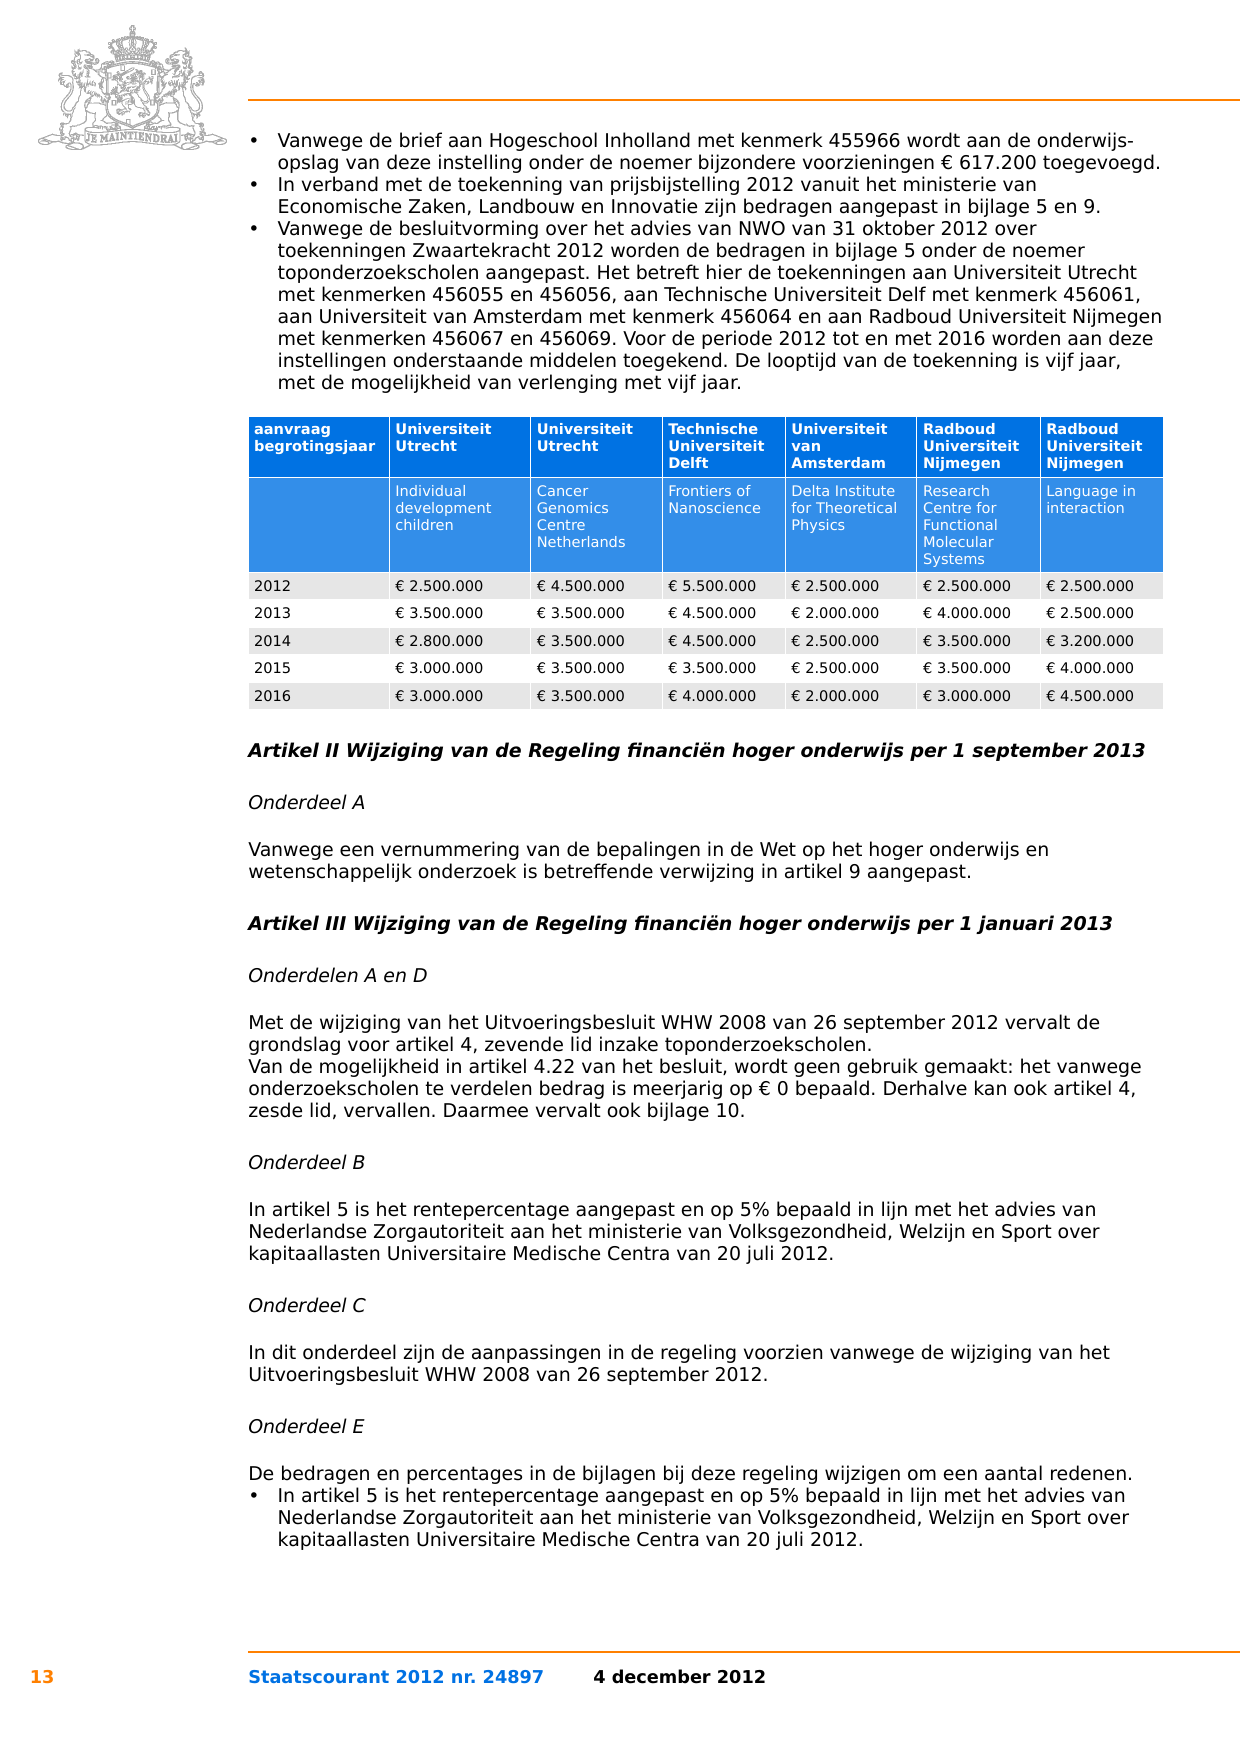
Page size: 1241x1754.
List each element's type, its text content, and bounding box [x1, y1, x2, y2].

table_cell € 4.000.000 [917, 601, 1040, 627]
table_cell € 3.000.000 [390, 683, 530, 709]
table_cell Cancer Genomics Centre Netherlands [531, 478, 662, 572]
table_cell € 2.500.000 [786, 655, 916, 682]
table_cell € 3.500.000 [531, 628, 662, 654]
subtitle Onderdeel B [248, 1152, 1163, 1174]
table_cell 2012 [249, 573, 389, 599]
subtitle Onderdeel A [248, 792, 1163, 814]
text Van de mogelijkheid in artikel 4.22 van het besluit, wordt geen gebruik gemaakt: het vanwege onderzoekscholen te verdelen bedrag is meerjarig op € 0 bepaald. Derhalve kan ook artikel 4, zesde lid, vervallen. Daarmee vervalt ook bijlage 10. [248, 1056, 1163, 1122]
table_cell 2013 [249, 601, 389, 627]
table_cell € 3.000.000 [917, 683, 1040, 709]
table_cell € 2.500.000 [1041, 573, 1163, 599]
table_header aanvraag begrotingsjaar [249, 417, 389, 477]
table_cell € 3.500.000 [917, 655, 1040, 682]
table_cell € 4.000.000 [663, 683, 785, 709]
table_header Universiteit Utrecht [531, 417, 662, 477]
table_cell € 3.500.000 [531, 601, 662, 627]
table_cell Language in interaction [1041, 478, 1163, 572]
table_cell € 3.200.000 [1041, 628, 1163, 654]
table_cell € 5.500.000 [663, 573, 785, 599]
table_cell € 2.500.000 [917, 573, 1040, 599]
table_header Universiteit Utrecht [390, 417, 530, 477]
table_cell Research Centre for Functional Molecular Systems [917, 478, 1040, 572]
table_header Technische Universiteit Delft [663, 417, 785, 477]
text In dit onderdeel zijn de aanpassingen in de regeling voorzien vanwege de wijziging van het Uitvoeringsbesluit WHW 2008 van 26 september 2012. [248, 1342, 1163, 1386]
subtitle Onderdeel C [248, 1295, 1163, 1317]
table_cell 2015 [249, 655, 389, 682]
text Met de wijziging van het Uitvoeringsbesluit WHW 2008 van 26 september 2012 vervalt de grondslag voor artikel 4, zevende lid inzake toponderzoekscholen. [248, 1012, 1163, 1056]
table_cell € 3.500.000 [531, 683, 662, 709]
table_cell € 2.500.000 [786, 628, 916, 654]
table_cell € 4.500.000 [663, 601, 785, 627]
table_cell € 3.500.000 [663, 655, 785, 682]
table_cell € 2.000.000 [786, 683, 916, 709]
table_cell € 4.500.000 [531, 573, 662, 599]
subtitle Artikel II Wijziging van de Regeling financiën hoger onderwijs per 1 september 2013 [248, 740, 1163, 762]
table_cell € 2.800.000 [390, 628, 530, 654]
table_cell € 2.500.000 [786, 573, 916, 599]
text • Vanwege de besluitvorming over het advies van NWO van 31 oktober 2012 over toekenningen Zwaartekracht 2012 worden de bedragen in bijlage 5 onder de noemer toponderzoekscholen aangepast. Het betreft hier de toekenningen aan Universiteit Utrecht met kenmerken 456055 en 456056, aan Technische Universiteit Delf met kenmerk 456061, aan Universiteit van Amsterdam met kenmerk 456064 en aan Radboud Universiteit Nijmegen met kenmerken 456067 en 456069. Voor de periode 2012 tot en met 2016 worden aan deze instellingen onderstaande middelen toegekend. De looptijd van de toekenning is vijf jaar, met de mogelijkheid van verlenging met vijf jaar. [248, 218, 1163, 394]
subtitle Artikel III Wijziging van de Regeling financiën hoger onderwijs per 1 januari 2013 [248, 913, 1163, 935]
table_cell Frontiers of Nanoscience [663, 478, 785, 572]
table_header Radboud Universiteit Nijmegen [1041, 417, 1163, 477]
table_cell € 2.500.000 [1041, 601, 1163, 627]
table_cell [249, 478, 389, 572]
table_header Universiteit van Amsterdam [786, 417, 916, 477]
table_cell € 3.500.000 [390, 601, 530, 627]
table_cell € 4.500.000 [1041, 683, 1163, 709]
table_cell Individual development children [390, 478, 530, 572]
table_cell € 2.500.000 [390, 573, 530, 599]
text Vanwege een vernummering van de bepalingen in de Wet op het hoger onderwijs en wetenschappelijk onderzoek is betreffende verwijzing in artikel 9 aangepast. [248, 839, 1163, 883]
text In artikel 5 is het rentepercentage aangepast en op 5% bepaald in lijn met het advies van Nederlandse Zorgautoriteit aan het ministerie van Volksgezondheid, Welzijn en Sport over kapitaallasten Universitaire Medische Centra van 20 juli 2012. [248, 1199, 1163, 1265]
text • Vanwege de brief aan Hogeschool Inholland met kenmerk 455966 wordt aan de onderwijs-opslag van deze instelling onder de noemer bijzondere voorzieningen € 617.200 toegevoegd. [248, 130, 1163, 174]
table_header Radboud Universiteit Nijmegen [917, 417, 1040, 477]
table_cell 2014 [249, 628, 389, 654]
table_cell € 4.000.000 [1041, 655, 1163, 682]
table_cell € 3.000.000 [390, 655, 530, 682]
subtitle Onderdelen A en D [248, 965, 1163, 987]
table_cell € 4.500.000 [663, 628, 785, 654]
table_cell € 3.500.000 [917, 628, 1040, 654]
table_cell 2016 [249, 683, 389, 709]
table_cell € 2.000.000 [786, 601, 916, 627]
table_cell € 3.500.000 [531, 655, 662, 682]
text De bedragen en percentages in de bijlagen bij deze regeling wijzigen om een aantal redenen. [248, 1463, 1163, 1485]
table_cell Delta Institute for Theoretical Physics [786, 478, 916, 572]
picture [38, 25, 227, 150]
text • In artikel 5 is het rentepercentage aangepast en op 5% bepaald in lijn met het advies van Nederlandse Zorgautoriteit aan het ministerie van Volksgezondheid, Welzijn en Sport over kapitaallasten Universitaire Medische Centra van 20 juli 2012. [248, 1485, 1163, 1551]
subtitle Onderdeel E [248, 1416, 1163, 1438]
text • In verband met de toekenning van prijsbijstelling 2012 vanuit het ministerie van Economische Zaken, Landbouw en Innovatie zijn bedragen aangepast in bijlage 5 en 9. [248, 174, 1163, 218]
